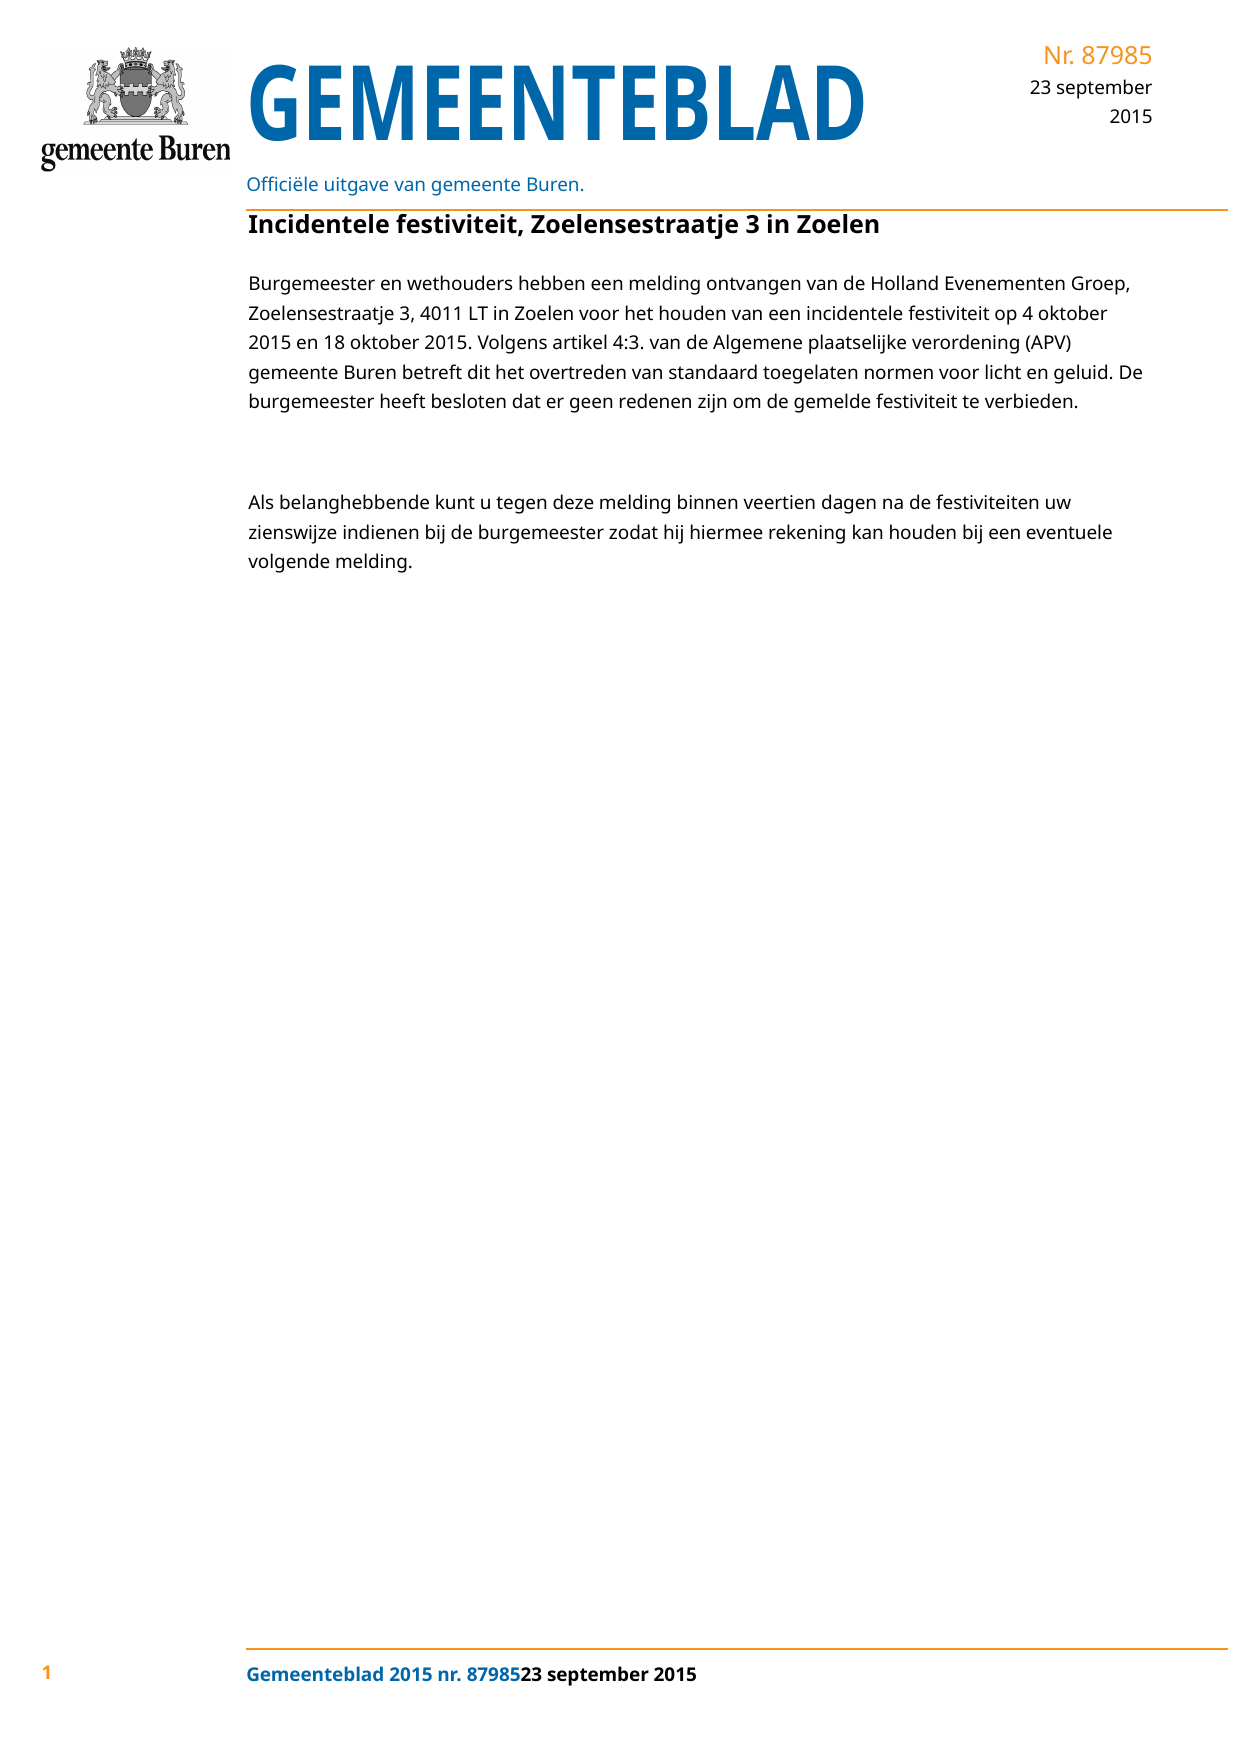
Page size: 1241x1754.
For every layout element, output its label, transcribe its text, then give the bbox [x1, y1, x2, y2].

text Als belanghebbende kunt u tegen deze melding binnen veertien dagen na de festiviteiten uw zienswijze indienen bij de burgemeester zodat hij hiermee rekening kan houden bij een eventuele volgende melding. [248, 489, 1152, 574]
text Incidentele festiviteit, Zoelensestraatje 3 in Zoelen [248, 211, 1152, 241]
text Burgemeester en wethouders hebben een melding ontvangen van de Holland Evenementen Groep, Zoelensestraatje 3, 4011 LT in Zoelen voor het houden van een incidentele festiviteit op 4 oktober 2015 en 18 oktober 2015. Volgens artikel 4:3. van de Algemene plaatselijke verordening (APV) gemeente Buren betreft dit het overtreden van standaard toegelaten normen voor licht en geluid. De burgemeester heeft besloten dat er geen redenen zijn om de gemelde festiviteit te verbieden. [248, 270, 1152, 414]
picture [41, 47, 231, 172]
